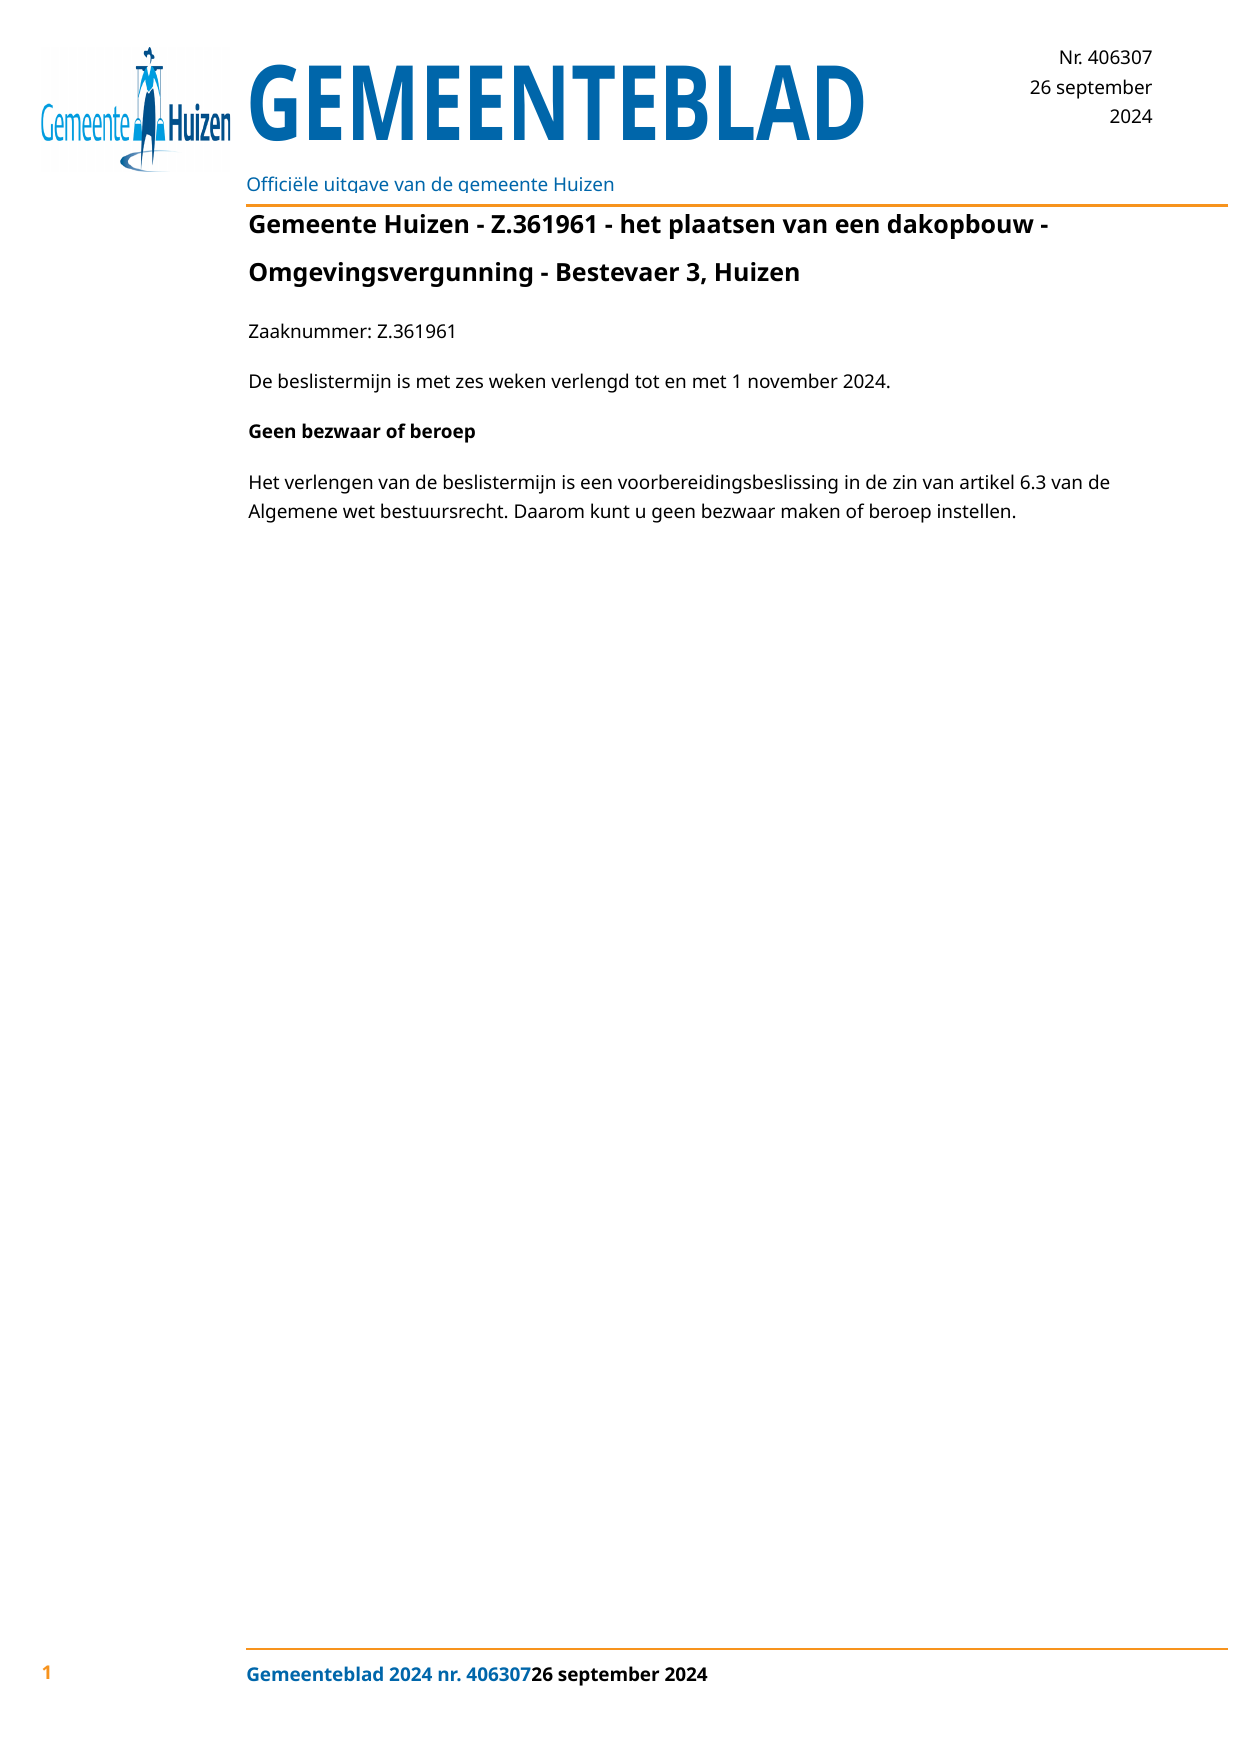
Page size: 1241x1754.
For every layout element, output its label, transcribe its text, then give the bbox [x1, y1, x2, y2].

text Geen bezwaar of beroep [248, 419, 1152, 444]
text De beslistermijn is met zes weken verlengd tot en met 1 november 2024. [248, 368, 1152, 394]
text Gemeente Huizen - Z.361961 - het plaatsen van een dakopbouw - Omgevingsvergunning - Bestevaer 3, Huizen [248, 207, 1152, 288]
picture [41, 47, 231, 172]
text Het verlengen van de beslistermijn is een voorbereidingsbeslissing in de zin van artikel 6.3 van de Algemene wet bestuursrecht. Daarom kunt u geen bezwaar maken of beroep instellen. [248, 469, 1152, 524]
text Zaaknummer: Z.361961 [248, 318, 1152, 344]
